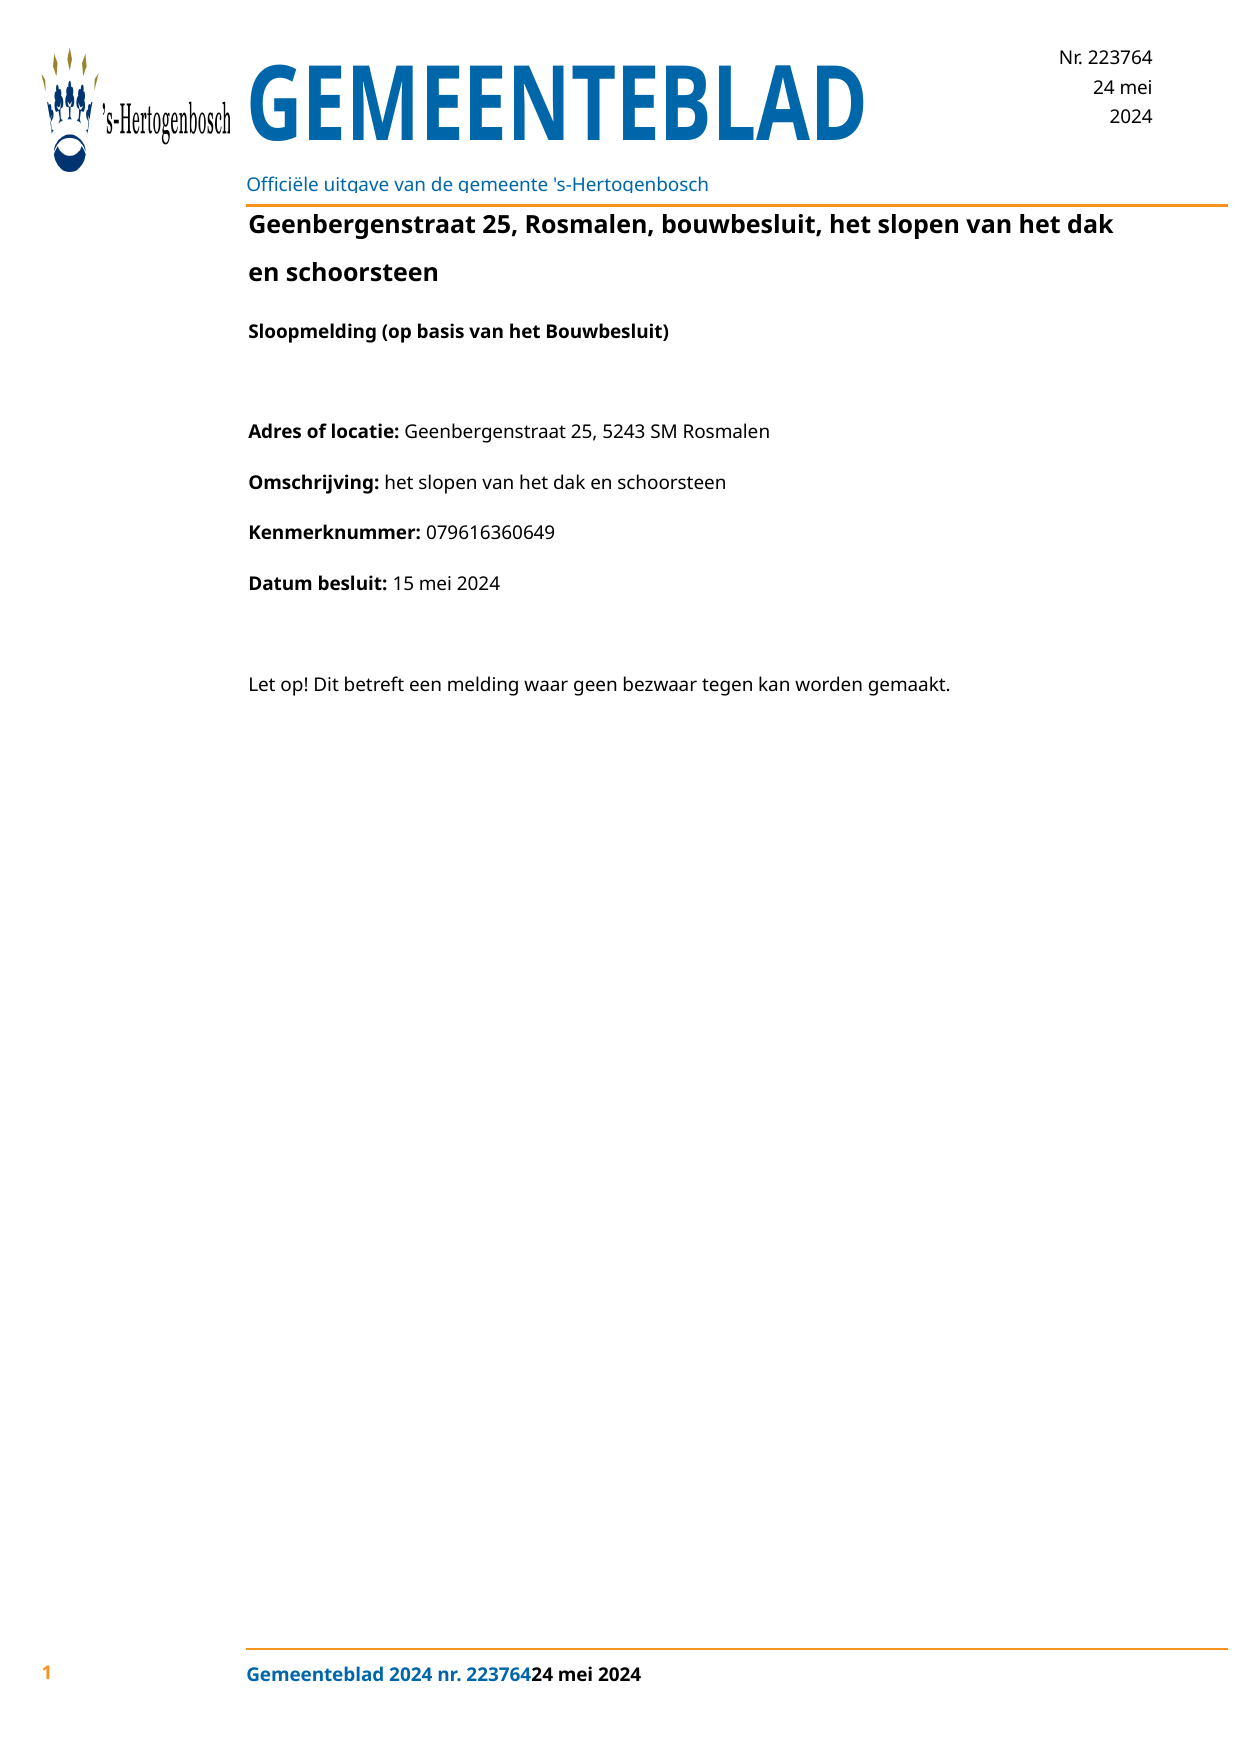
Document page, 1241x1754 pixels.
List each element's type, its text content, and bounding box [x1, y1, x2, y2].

picture [41, 47, 231, 172]
text Datum besluit: 15 mei 2024 [248, 570, 1152, 596]
text Sloopmelding (op basis van het Bouwbesluit) [248, 318, 1152, 344]
text Omschrijving: het slopen van het dak en schoorsteen [248, 469, 1152, 495]
text Adres of locatie: Geenbergenstraat 25, 5243 SM Rosmalen [248, 419, 1152, 444]
text Let op! Dit betreft een melding waar geen bezwaar tegen kan worden gemaakt. [248, 671, 1152, 697]
text Kenmerknummer: 079616360649 [248, 519, 1152, 545]
text Geenbergenstraat 25, Rosmalen, bouwbesluit, het slopen van het dak en schoorsteen [248, 207, 1152, 288]
